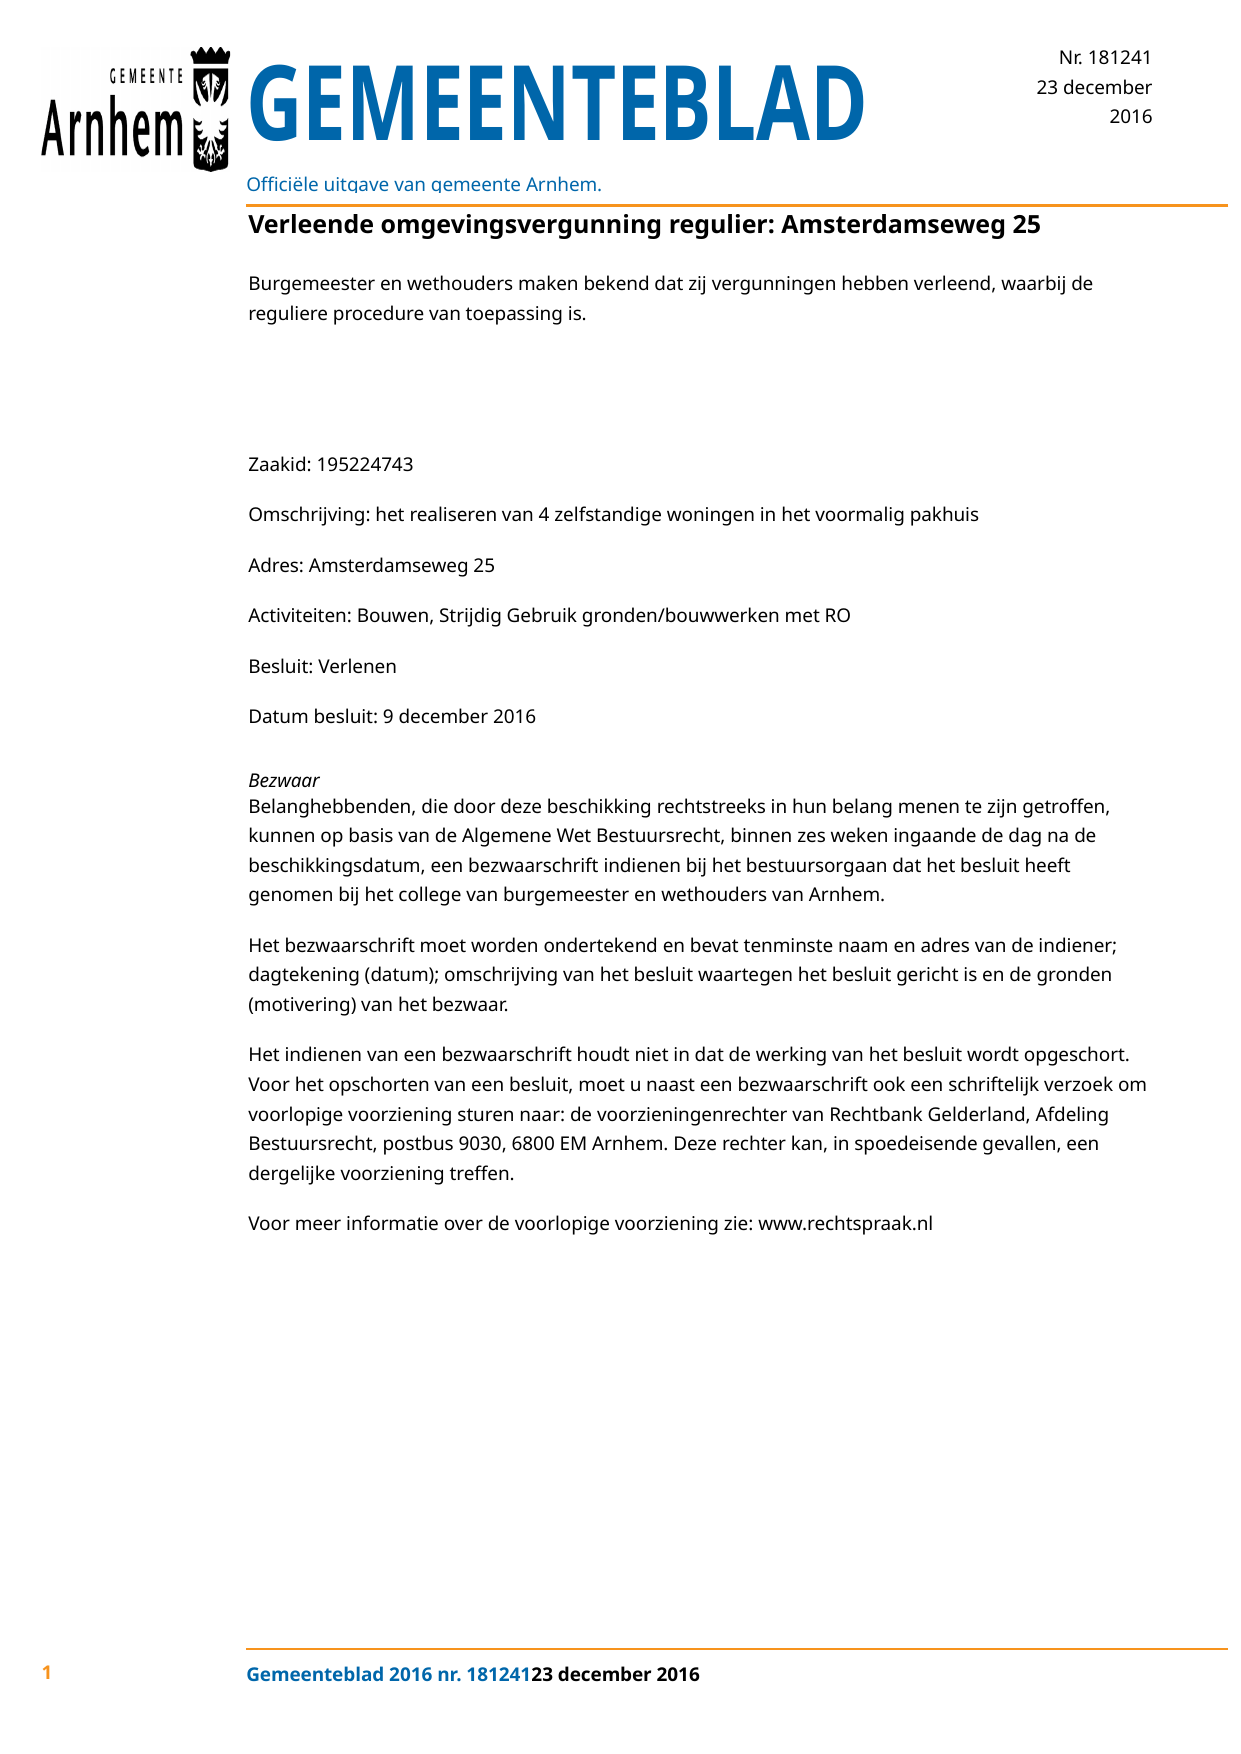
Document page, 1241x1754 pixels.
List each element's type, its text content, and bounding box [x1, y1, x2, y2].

text Besluit: Verlenen [248, 653, 1152, 678]
text Voor meer informatie over de voorlopige voorziening zie: www.rechtspraak.nl [248, 1210, 1152, 1236]
text Belanghebbenden, die door deze beschikking rechtstreeks in hun belang menen te zijn getroffen, kunnen op basis van de Algemene Wet Bestuursrecht, binnen zes weken ingaande de dag na de beschikkingsdatum, een bezwaarschrift indienen bij het bestuursorgaan dat het besluit heeft genomen bij het college van burgemeester en wethouders van Arnhem. [248, 793, 1152, 907]
text Het indienen van een bezwaarschrift houdt niet in dat de werking van het besluit wordt opgeschort. Voor het opschorten van een besluit, moet u naast een bezwaarschrift ook een schriftelijk verzoek om voorlopige voorziening sturen naar: de voorzieningenrechter van Rechtbank Gelderland, Afdeling Bestuursrecht, postbus 9030, 6800 EM Arnhem. Deze rechter kan, in spoedeisende gevallen, een dergelijke voorziening treffen. [248, 1042, 1152, 1186]
text Verleende omgevingsvergunning regulier: Amsterdamseweg 25 [248, 207, 1152, 241]
text Adres: Amsterdamseweg 25 [248, 552, 1152, 578]
text Burgemeester en wethouders maken bekend dat zij vergunningen hebben verleend, waarbij de reguliere procedure van toepassing is. [248, 270, 1152, 326]
picture [41, 47, 231, 172]
text Bezwaar [248, 767, 1152, 793]
text Het bezwaarschrift moet worden ondertekend en bevat tenminste naam en adres van de indiener; dagtekening (datum); omschrijving van het besluit waartegen het besluit gericht is en de gronden (motivering) van het bezwaar. [248, 932, 1152, 1017]
text Datum besluit: 9 december 2016 [248, 703, 1152, 729]
text Zaakid: 195224743 [248, 451, 1152, 477]
text Omschrijving: het realiseren van 4 zelfstandige woningen in het voormalig pakhuis [248, 502, 1152, 527]
text Activiteiten: Bouwen, Strijdig Gebruik gronden/bouwwerken met RO [248, 602, 1152, 628]
